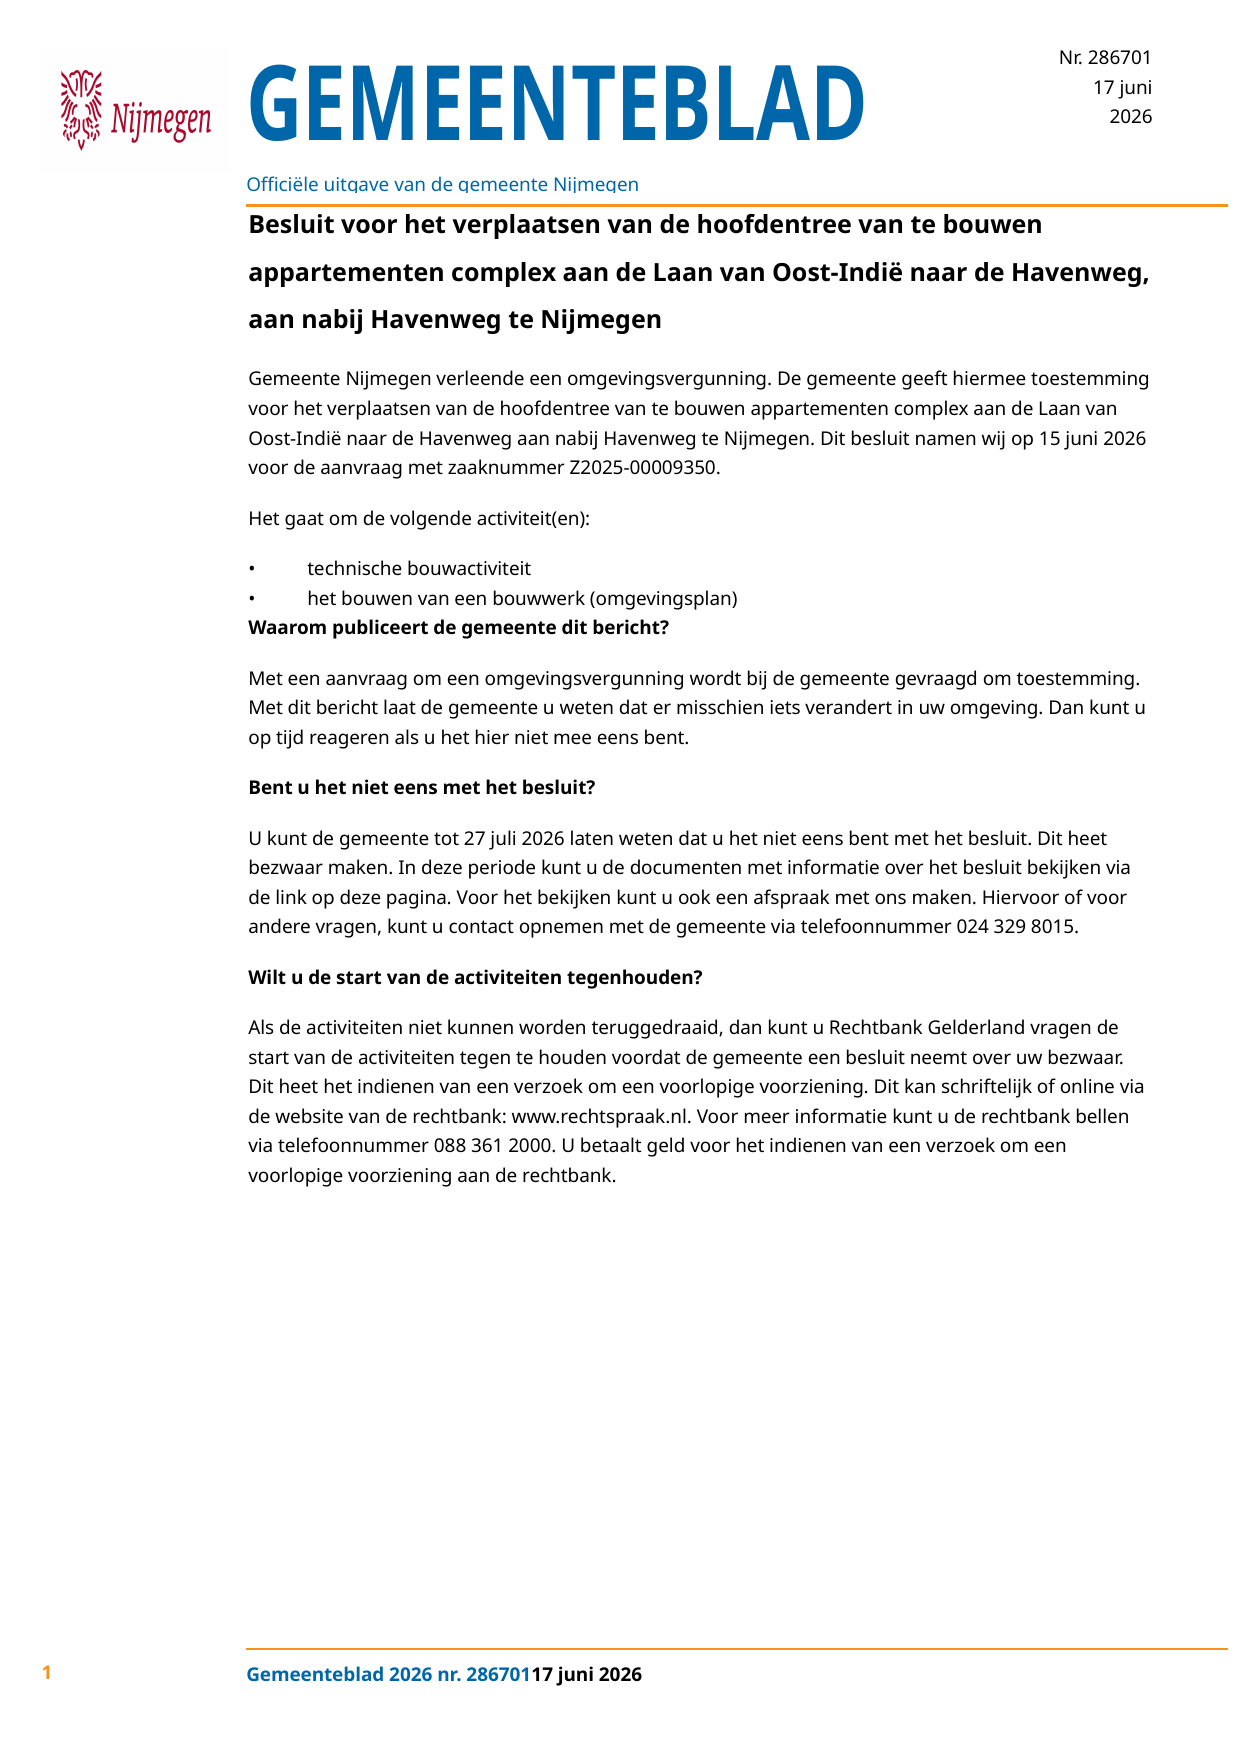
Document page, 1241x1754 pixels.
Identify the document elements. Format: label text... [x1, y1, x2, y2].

text Als de activiteiten niet kunnen worden teruggedraaid, dan kunt u Rechtbank Gelderland vragen de start van de activiteiten tegen te houden voordat de gemeente een besluit neemt over uw bezwaar. Dit heet het indienen van een verzoek om een voorlopige voorziening. Dit kan schriftelijk of online via de website van de rechtbank: www.rechtspraak.nl. Voor meer informatie kunt u de rechtbank bellen via telefoonnummer 088 361 2000. U betaalt geld voor het indienen van een verzoek om een voorlopige voorziening aan de rechtbank. [248, 1014, 1152, 1188]
text Wilt u de start van de activiteiten tegenhouden? [248, 964, 1152, 989]
text U kunt de gemeente tot 27 juli 2026 laten weten dat u het niet eens bent met het besluit. Dit heet bezwaar maken. In deze periode kunt u de documenten met informatie over het besluit bekijken via de link op deze pagina. Voor het bekijken kunt u ook een afspraak met ons maken. Hiervoor of voor andere vragen, kunt u contact opnemen met de gemeente via telefoonnummer 024 329 8015. [248, 825, 1152, 939]
picture [41, 47, 231, 172]
text Besluit voor het verplaatsen van de hoofdentree van te bouwen appartementen complex aan de Laan van Oost-Indië naar de Havenweg, aan nabij Havenweg te Nijmegen [248, 207, 1152, 336]
text Waarom publiceert de gemeente dit bericht? [248, 614, 1152, 640]
list het bouwen van een bouwwerk (omgevingsplan) [248, 585, 1152, 610]
text Het gaat om de volgende activiteit(en): [248, 505, 1152, 530]
text Met een aanvraag om een omgevingsvergunning wordt bij de gemeente gevraagd om toestemming. Met dit bericht laat de gemeente u weten dat er misschien iets verandert in uw omgeving. Dan kunt u op tijd reageren als u het hier niet mee eens bent. [248, 665, 1152, 749]
text Gemeente Nijmegen verleende een omgevingsvergunning. De gemeente geeft hiermee toestemming voor het verplaatsen van de hoofdentree van te bouwen appartementen complex aan de Laan van Oost-Indië naar de Havenweg aan nabij Havenweg te Nijmegen. Dit besluit namen wij op 15 juni 2026 voor de aanvraag met zaaknummer Z2025-00009350. [248, 366, 1152, 480]
text Bent u het niet eens met het besluit? [248, 774, 1152, 800]
list technische bouwactiviteit [248, 555, 1152, 581]
